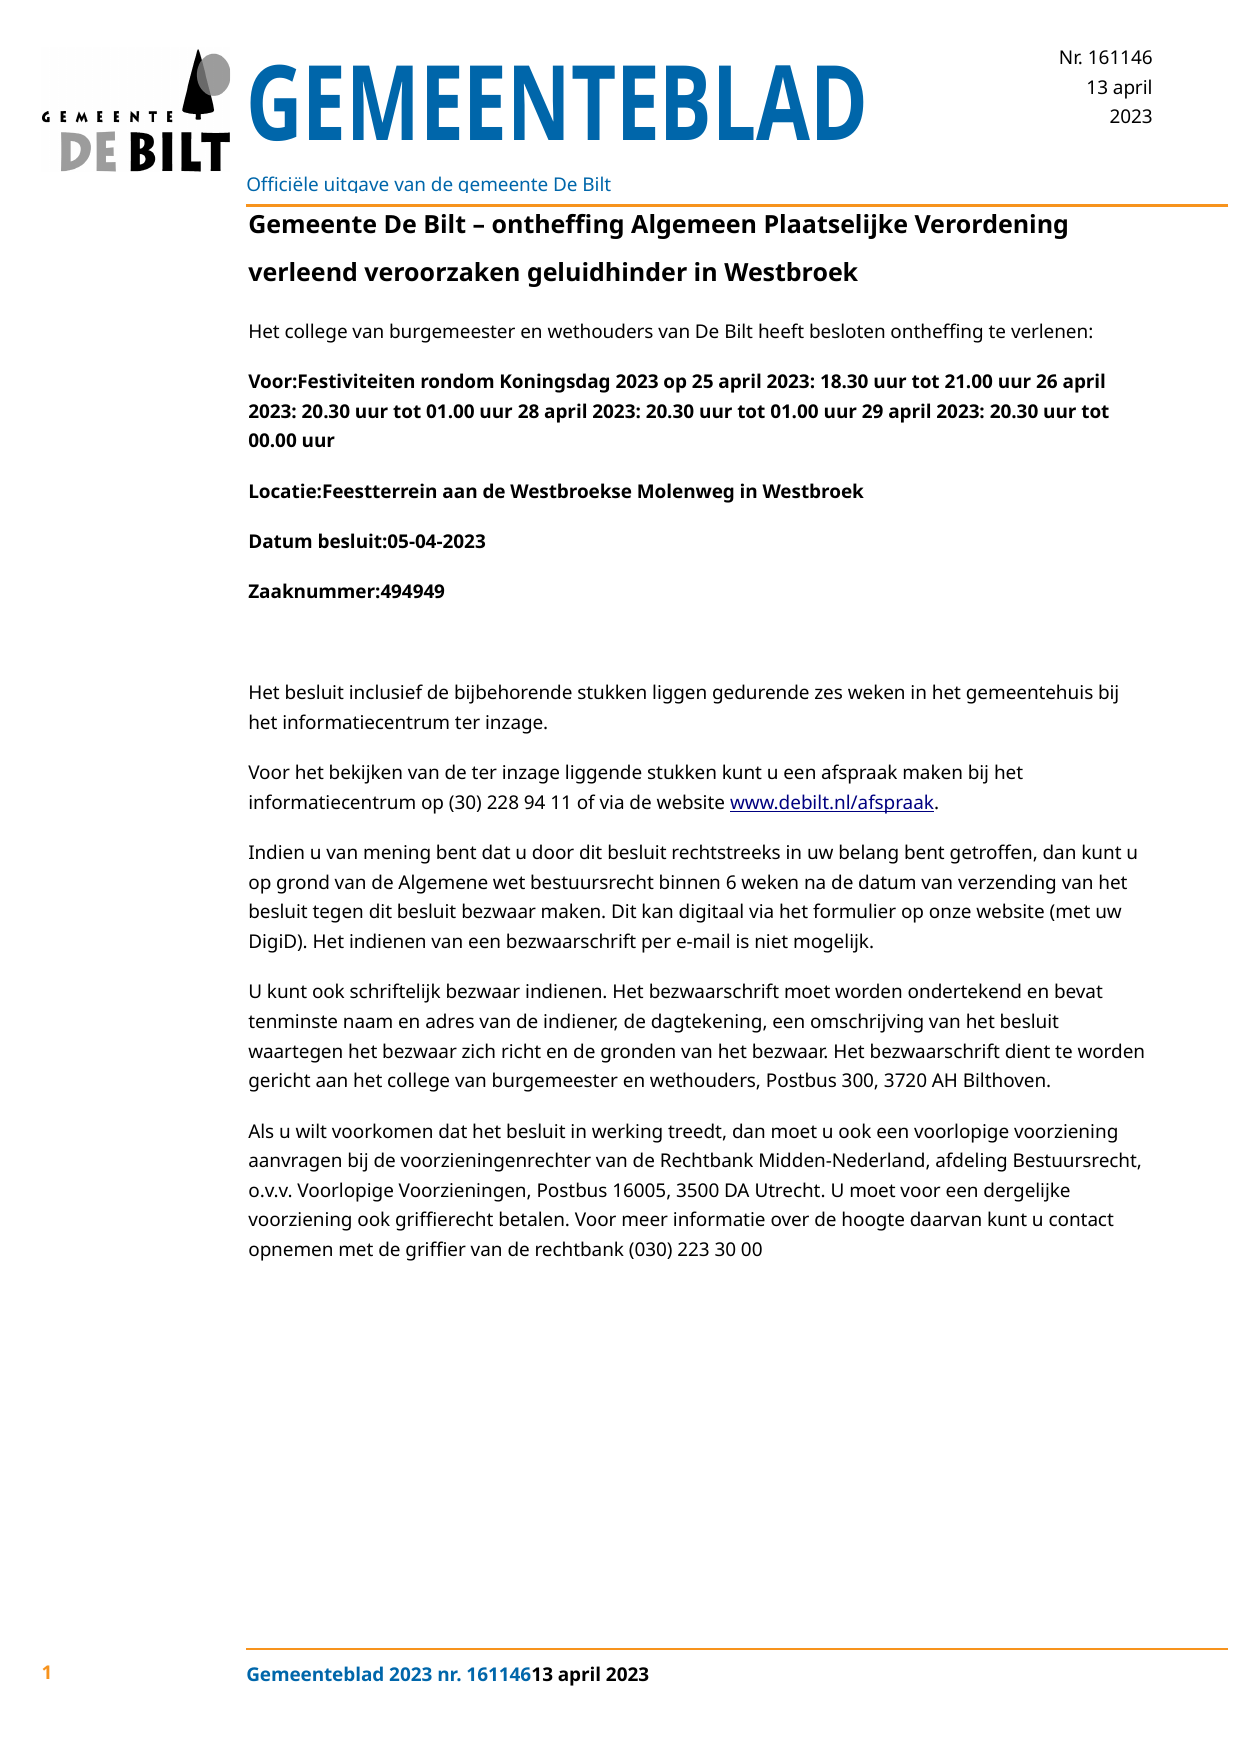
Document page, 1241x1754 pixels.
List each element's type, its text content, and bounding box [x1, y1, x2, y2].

text Datum besluit:05-04-2023 [248, 528, 1152, 554]
text Indien u van mening bent dat u door dit besluit rechtstreeks in uw belang bent getroffen, dan kunt u op grond van de Algemene wet bestuursrecht binnen 6 weken na de datum van verzending van het besluit tegen dit besluit bezwaar maken. Dit kan digitaal via het formulier op onze website (met uw DigiD). Het indienen van een bezwaarschrift per e-mail is niet mogelijk. [248, 839, 1152, 954]
text Het college van burgemeester en wethouders van De Bilt heeft besloten ontheffing te verlenen: [248, 318, 1152, 344]
text Locatie:Feestterrein aan de Westbroekse Molenweg in Westbroek [248, 478, 1152, 504]
picture [41, 47, 231, 172]
text Gemeente De Bilt – ontheffing Algemeen Plaatselijke Verordening verleend veroorzaken geluidhinder in Westbroek [248, 207, 1152, 288]
text Het besluit inclusief de bijbehorende stukken liggen gedurende zes weken in het gemeentehuis bij het informatiecentrum ter inzage. [248, 679, 1152, 735]
text Voor het bekijken van de ter inzage liggende stukken kunt u een afspraak maken bij het informatiecentrum op (30) 228 94 11 of via de website www.debilt.nl/afspraak. [248, 759, 1152, 815]
text Voor:Festiviteiten rondom Koningsdag 2023 op 25 april 2023: 18.30 uur tot 21.00 uur 26 april 2023: 20.30 uur tot 01.00 uur 28 april 2023: 20.30 uur tot 01.00 uur 29 april 2023: 20.30 uur tot 00.00 uur [248, 368, 1152, 453]
text Zaaknummer:494949 [248, 579, 1152, 604]
text U kunt ook schriftelijk bezwaar indienen. Het bezwaarschrift moet worden ondertekend en bevat tenminste naam en adres van de indiener, de dagtekening, een omschrijving van het besluit waartegen het bezwaar zich richt en de gronden van het bezwaar. Het bezwaarschrift dient te worden gericht aan het college van burgemeester en wethouders, Postbus 300, 3720 AH Bilthoven. [248, 979, 1152, 1093]
text Als u wilt voorkomen dat het besluit in werking treedt, dan moet u ook een voorlopige voorziening aanvragen bij de voorzieningenrechter van de Rechtbank Midden-Nederland, afdeling Bestuursrecht, o.v.v. Voorlopige Voorzieningen, Postbus 16005, 3500 DA Utrecht. U moet voor een dergelijke voorziening ook griffierecht betalen. Voor meer informatie over de hoogte daarvan kunt u contact opnemen met de griffier van de rechtbank (030) 223 30 00 [248, 1118, 1152, 1262]
